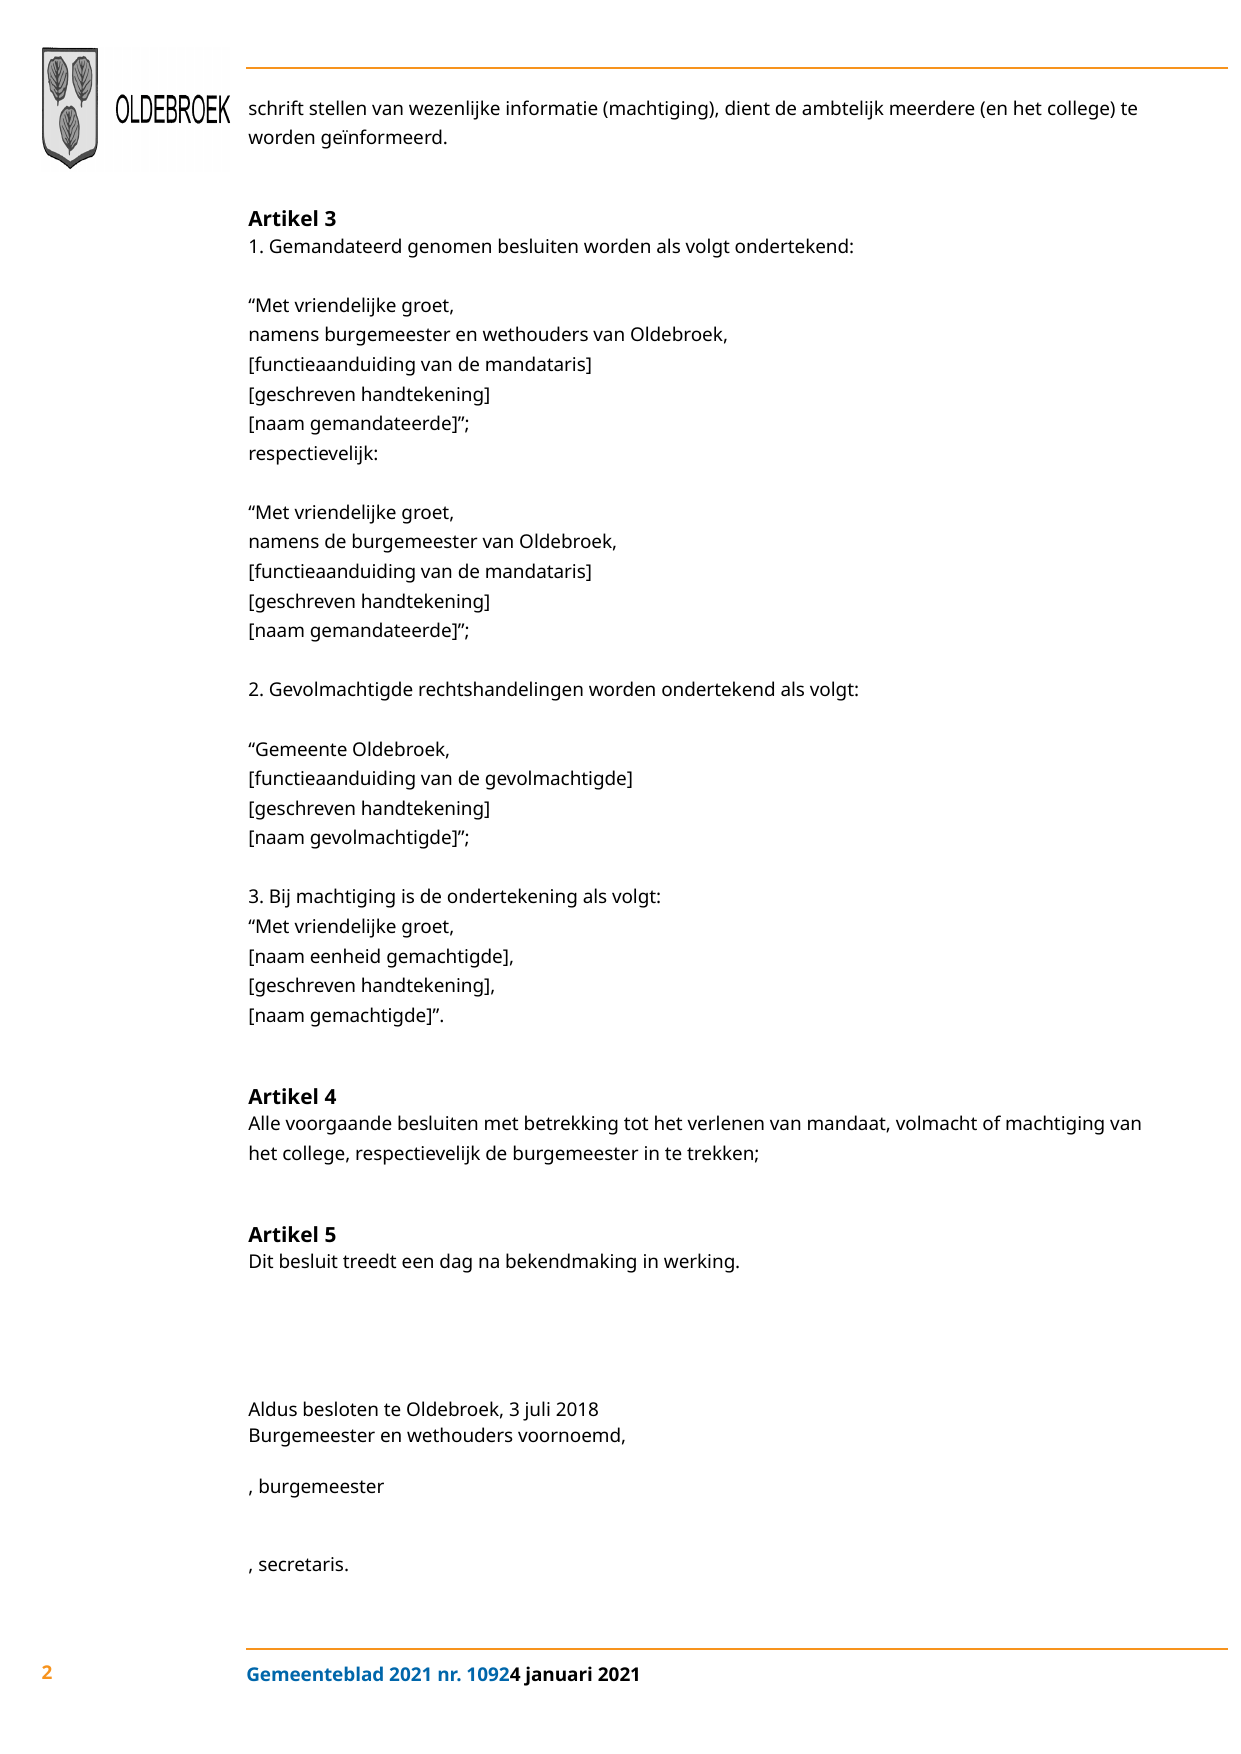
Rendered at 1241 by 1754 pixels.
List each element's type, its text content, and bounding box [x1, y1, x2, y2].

text Artikel 3 [248, 204, 1152, 233]
text Burgemeester en wethouders voornoemd, [248, 1422, 1152, 1448]
text namens de burgemeester van Oldebroek, [248, 529, 1152, 554]
text “Met vriendelijke groet, [248, 499, 1152, 525]
text [functieaanduiding van de mandataris] [248, 351, 1152, 377]
text [naam gemandateerde]”; [248, 410, 1152, 436]
text [naam gemachtigde]”. [248, 1002, 1152, 1028]
text Artikel 4 [248, 1082, 1152, 1110]
text [geschreven handtekening] [248, 795, 1152, 821]
text [functieaanduiding van de gevolmachtigde] [248, 765, 1152, 791]
text , secretaris. [248, 1551, 1152, 1576]
text [naam gevolmachtigde]”; [248, 824, 1152, 850]
text [geschreven handtekening] [248, 381, 1152, 406]
picture [41, 47, 231, 172]
text Dit besluit treedt een dag na bekendmaking in werking. [248, 1248, 1152, 1274]
text schrift stellen van wezenlijke informatie (machtiging), dient de ambtelijk meerdere (en het college) te worden geïnformeerd. [248, 95, 1152, 150]
text namens burgemeester en wethouders van Oldebroek, [248, 322, 1152, 347]
text [geschreven handtekening], [248, 972, 1152, 998]
text 3. Bij machtiging is de ondertekening als volgt: [248, 884, 1152, 909]
text [geschreven handtekening] [248, 588, 1152, 613]
text Aldus besloten te Oldebroek, 3 juli 2018 [248, 1396, 1152, 1422]
text [naam eenheid gemachtigde], [248, 943, 1152, 968]
text “Met vriendelijke groet, [248, 292, 1152, 318]
text “Met vriendelijke groet, [248, 913, 1152, 939]
text [naam gemandateerde]”; [248, 617, 1152, 643]
text , burgemeester [248, 1473, 1152, 1499]
text 1. Gemandateerd genomen besluiten worden als volgt ondertekend: [248, 233, 1152, 258]
text respectievelijk: [248, 440, 1152, 466]
text “Gemeente Oldebroek, [248, 736, 1152, 761]
text Artikel 5 [248, 1220, 1152, 1248]
text [functieaanduiding van de mandataris] [248, 558, 1152, 584]
text 2. Gevolmachtigde rechtshandelingen worden ondertekend als volgt: [248, 677, 1152, 702]
text Alle voorgaande besluiten met betrekking tot het verlenen van mandaat, volmacht of machtiging van het college, respectievelijk de burgemeester in te trekken; [248, 1110, 1152, 1166]
